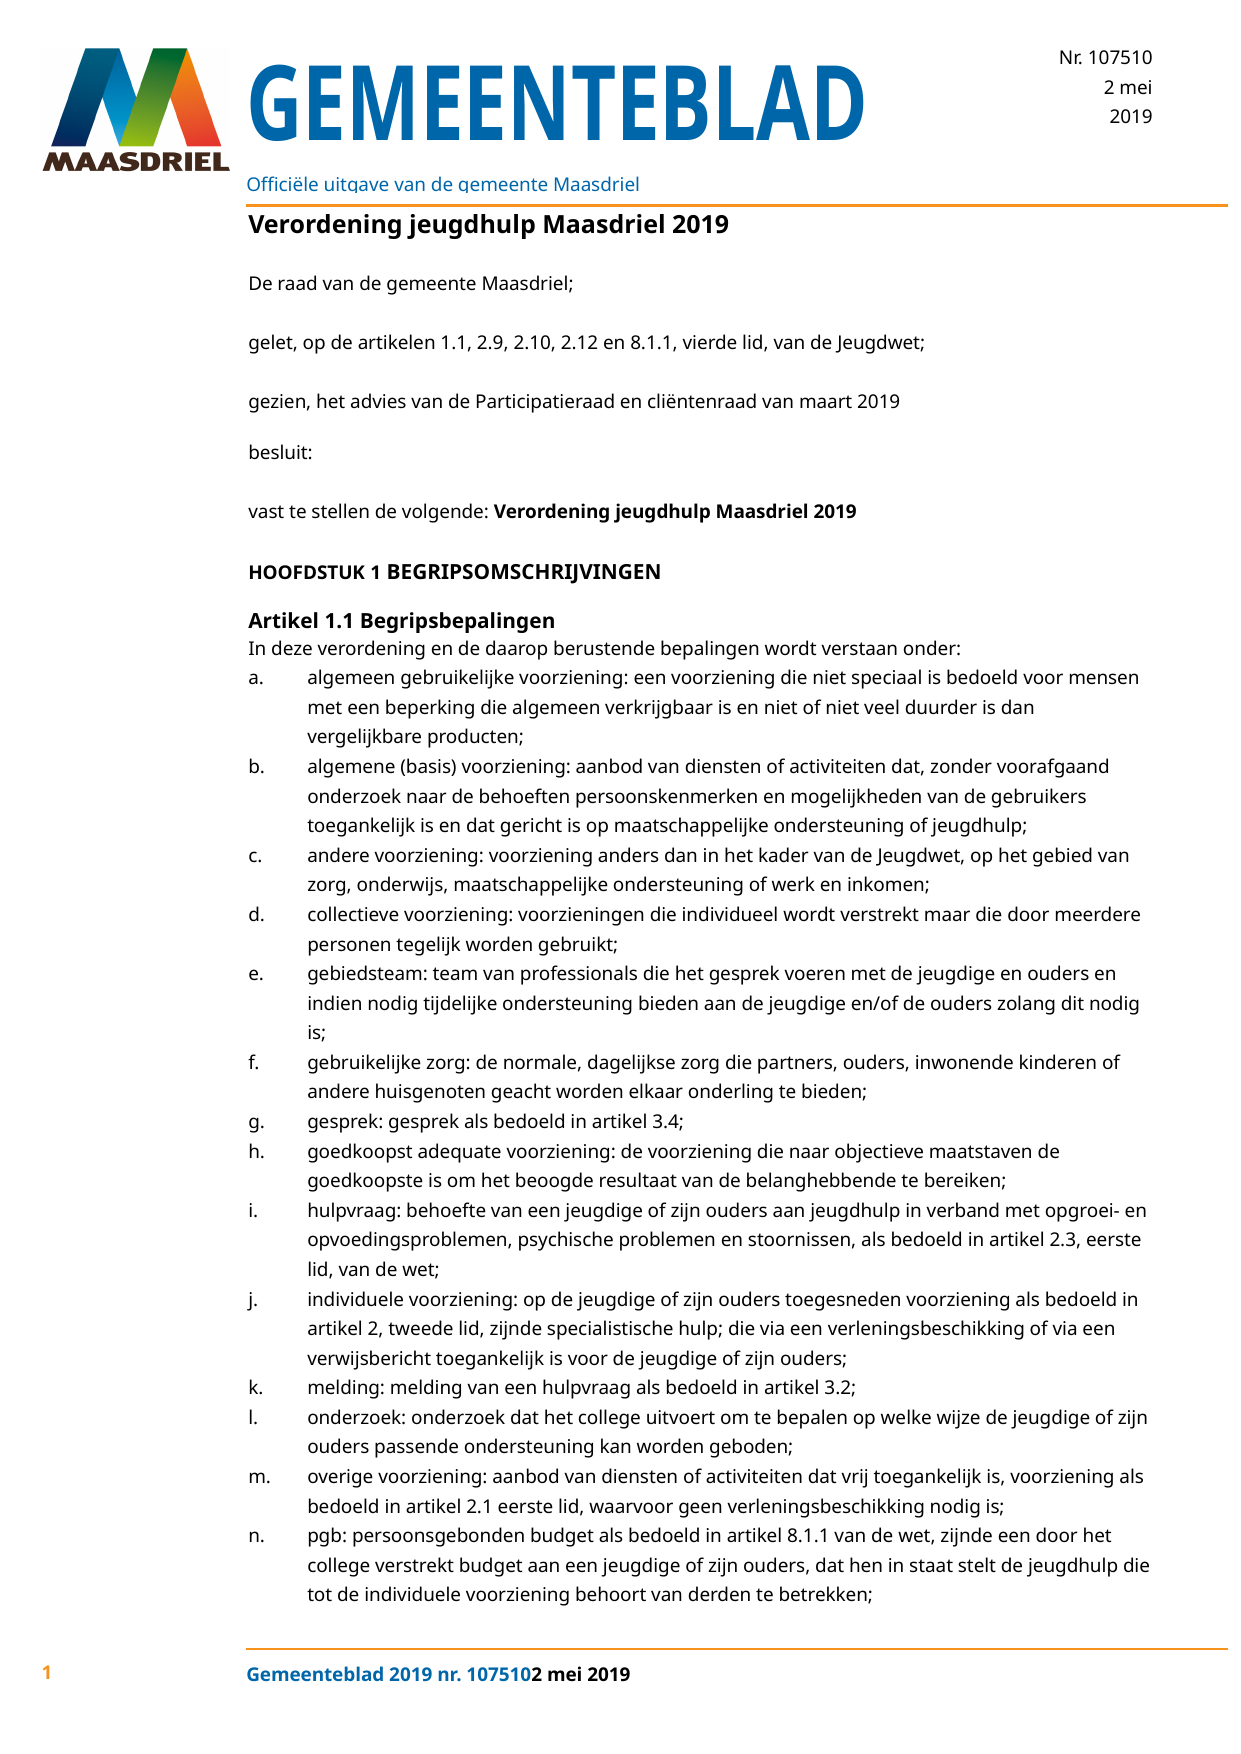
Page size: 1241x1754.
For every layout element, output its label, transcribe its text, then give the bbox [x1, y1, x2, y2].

list overige voorziening: aanbod van diensten of activiteiten dat vrij toegankelijk is, voorziening als bedoeld in artikel 2.1 eerste lid, waarvoor geen verleningsbeschikking nodig is; [248, 1463, 1152, 1519]
list hulpvraag: behoefte van een jeugdige of zijn ouders aan jeugdhulp in verband met opgroei- en opvoedingsproblemen, psychische problemen en stoornissen, als bedoeld in artikel 2.3, eerste lid, van de wet; [248, 1197, 1152, 1282]
list gebiedsteam: team van professionals die het gesprek voeren met de jeugdige en ouders en indien nodig tijdelijke ondersteuning bieden aan de jeugdige en/of de ouders zolang dit nodig is; [248, 960, 1152, 1045]
text De raad van de gemeente Maasdriel; [248, 270, 1152, 296]
list algemene (basis) voorziening: aanbod van diensten of activiteiten dat, zonder voorafgaand onderzoek naar de behoeften persoonskenmerken en mogelijkheden van de gebruikers toegankelijk is en dat gericht is op maatschappelijke ondersteuning of jeugdhulp; [248, 753, 1152, 838]
list gesprek: gesprek als bedoeld in artikel 3.4; [248, 1108, 1152, 1134]
text Artikel 1.1 Begripsbepalingen [248, 607, 1152, 635]
list individuele voorziening: op de jeugdige of zijn ouders toegesneden voorziening als bedoeld in artikel 2, tweede lid, zijnde specialistische hulp; die via een verleningsbeschikking of via een verwijsbericht toegankelijk is voor de jeugdige of zijn ouders; [248, 1286, 1152, 1371]
text vast te stellen de volgende: Verordening jeugdhulp Maasdriel 2019 [248, 498, 1152, 524]
text besluit: [248, 439, 1152, 465]
text Verordening jeugdhulp Maasdriel 2019 [248, 207, 1152, 241]
list pgb: persoonsgebonden budget als bedoeld in artikel 8.1.1 van de wet, zijnde een door het college verstrekt budget aan een jeugdige of zijn ouders, dat hen in staat stelt de jeugdhulp die tot de individuele voorziening behoort van derden te betrekken; [248, 1522, 1152, 1607]
list melding: melding van een hulpvraag als bedoeld in artikel 3.2; [248, 1374, 1152, 1400]
text In deze verordening en de daarop berustende bepalingen wordt verstaan onder: [248, 635, 1152, 661]
list gebruikelijke zorg: de normale, dagelijkse zorg die partners, ouders, inwonende kinderen of andere huisgenoten geacht worden elkaar onderling te bieden; [248, 1049, 1152, 1104]
list andere voorziening: voorziening anders dan in het kader van de Jeugdwet, op het gebied van zorg, onderwijs, maatschappelijke ondersteuning of werk en inkomen; [248, 842, 1152, 897]
text gelet, op de artikelen 1.1, 2.9, 2.10, 2.12 en 8.1.1, vierde lid, van de Jeugdwet; [248, 329, 1152, 355]
text gezien, het advies van de Participatieraad en cliëntenraad van maart 2019 [248, 389, 1152, 414]
list collectieve voorziening: voorzieningen die individueel wordt verstrekt maar die door meerdere personen tegelijk worden gebruikt; [248, 901, 1152, 957]
list goedkoopst adequate voorziening: de voorziening die naar objectieve maatstaven de goedkoopste is om het beoogde resultaat van de belanghebbende te bereiken; [248, 1138, 1152, 1193]
picture [41, 47, 231, 172]
list onderzoek: onderzoek dat het college uitvoert om te bepalen op welke wijze de jeugdige of zijn ouders passende ondersteuning kan worden geboden; [248, 1404, 1152, 1459]
text HOOFDSTUK 1 BEGRIPSOMSCHRIJVINGEN [248, 557, 1152, 586]
list algemeen gebruikelijke voorziening: een voorziening die niet speciaal is bedoeld voor mensen met een beperking die algemeen verkrijgbaar is en niet of niet veel duurder is dan vergelijkbare producten; [248, 664, 1152, 749]
